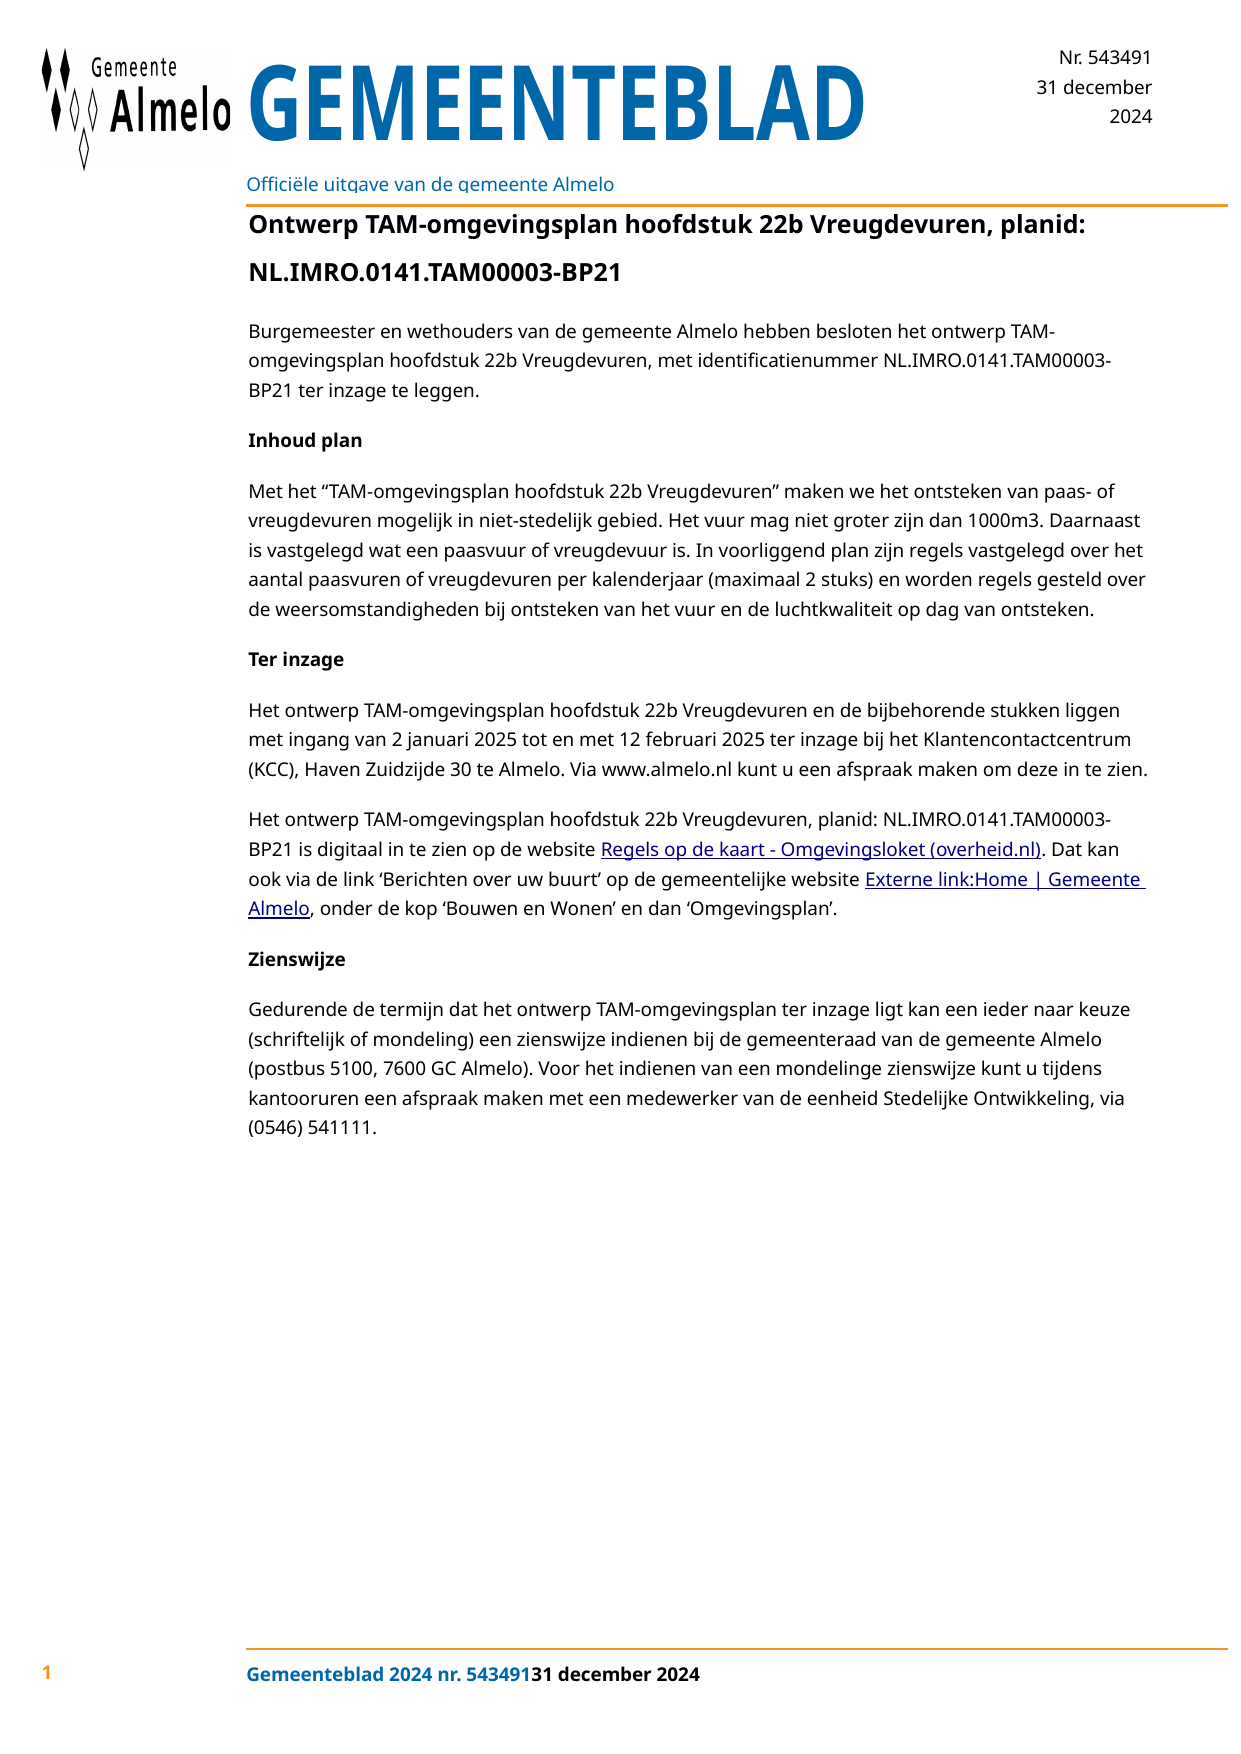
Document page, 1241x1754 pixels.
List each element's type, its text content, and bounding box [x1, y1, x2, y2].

text Inhoud plan [248, 427, 1152, 453]
text Burgemeester en wethouders van de gemeente Almelo hebben besloten het ontwerp TAM-omgevingsplan hoofdstuk 22b Vreugdevuren, met identificatienummer NL.IMRO.0141.TAM00003-BP21 ter inzage te leggen. [248, 318, 1152, 403]
text Zienswijze [248, 946, 1152, 972]
text Het ontwerp TAM-omgevingsplan hoofdstuk 22b Vreugdevuren, planid: NL.IMRO.0141.TAM00003-BP21 is digitaal in te zien op de website Regels op de kaart - Omgevingsloket (overheid.nl). Dat kan ook via de link ‘Berichten over uw buurt’ op de gemeentelijke website Externe link:Home | Gemeente Almelo, onder de kop ‘Bouwen en Wonen’ en dan ‘Omgevingsplan’. [248, 807, 1152, 921]
text Ter inzage [248, 647, 1152, 672]
text Met het “TAM-omgevingsplan hoofdstuk 22b Vreugdevuren” maken we het ontsteken van paas- of vreugdevuren mogelijk in niet-stedelijk gebied. Het vuur mag niet groter zijn dan 1000m3. Daarnaast is vastgelegd wat een paasvuur of vreugdevuur is. In voorliggend plan zijn regels vastgelegd over het aantal paasvuren of vreugdevuren per kalenderjaar (maximaal 2 stuks) en worden regels gesteld over de weersomstandigheden bij ontsteken van het vuur en de luchtkwaliteit op dag van ontsteken. [248, 478, 1152, 622]
picture [41, 47, 231, 172]
text Ontwerp TAM-omgevingsplan hoofdstuk 22b Vreugdevuren, planid: NL.IMRO.0141.TAM00003-BP21 [248, 207, 1152, 288]
text Het ontwerp TAM-omgevingsplan hoofdstuk 22b Vreugdevuren en de bijbehorende stukken liggen met ingang van 2 januari 2025 tot en met 12 februari 2025 ter inzage bij het Klantencontactcentrum (KCC), Haven Zuidzijde 30 te Almelo. Via www.almelo.nl kunt u een afspraak maken om deze in te zien. [248, 697, 1152, 782]
text Gedurende de termijn dat het ontwerp TAM-omgevingsplan ter inzage ligt kan een ieder naar keuze (schriftelijk of mondeling) een zienswijze indienen bij de gemeenteraad van de gemeente Almelo (postbus 5100, 7600 GC Almelo). Voor het indienen van een mondelinge zienswijze kunt u tijdens kantooruren een afspraak maken met een medewerker van de eenheid Stedelijke Ontwikkeling, via (0546) 541111. [248, 996, 1152, 1140]
